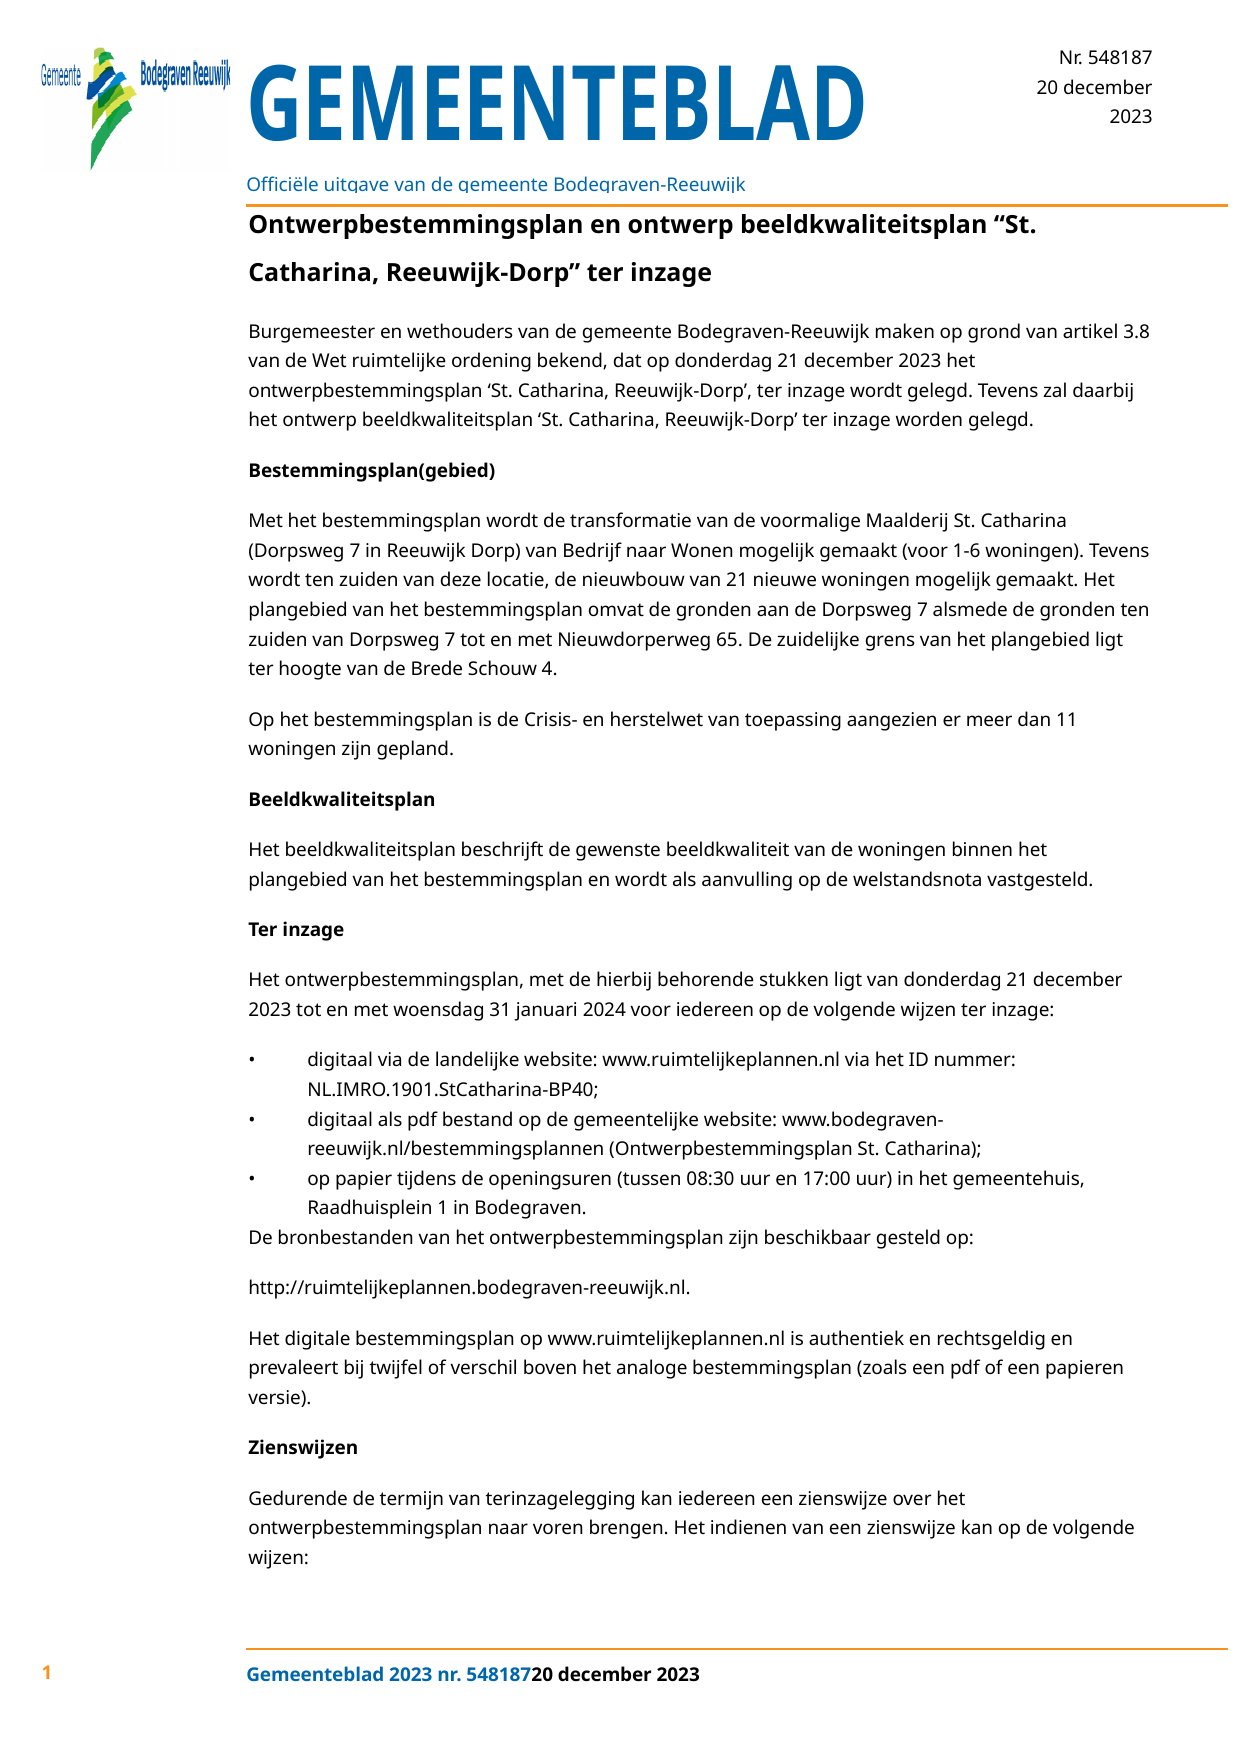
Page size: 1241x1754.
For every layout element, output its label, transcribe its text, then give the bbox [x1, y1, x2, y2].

text Bestemmingsplan(gebied) [248, 457, 1152, 483]
text Het digitale bestemmingsplan op www.ruimtelijkeplannen.nl is authentiek en rechtsgeldig en prevaleert bij twijfel of verschil boven het analoge bestemmingsplan (zoals een pdf of een papieren versie). [248, 1325, 1152, 1410]
text Burgemeester en wethouders van de gemeente Bodegraven-Reeuwijk maken op grond van artikel 3.8 van de Wet ruimtelijke ordening bekend, dat op donderdag 21 december 2023 het ontwerpbestemmingsplan ‘St. Catharina, Reeuwijk-Dorp’, ter inzage wordt gelegd. Tevens zal daarbij het ontwerp beeldkwaliteitsplan ‘St. Catharina, Reeuwijk-Dorp’ ter inzage worden gelegd. [248, 318, 1152, 432]
text Op het bestemmingsplan is de Crisis- en herstelwet van toepassing aangezien er meer dan 11 woningen zijn gepland. [248, 706, 1152, 761]
text Het ontwerpbestemmingsplan, met de hierbij behorende stukken ligt van donderdag 21 december 2023 tot en met woensdag 31 januari 2024 voor iedereen op de volgende wijzen ter inzage: [248, 967, 1152, 1022]
list digitaal via de landelijke website: www.ruimtelijkeplannen.nl via het ID nummer: NL.IMRO.1901.StCatharina-BP40; [248, 1047, 1152, 1102]
text Zienswijzen [248, 1434, 1152, 1460]
text Ontwerpbestemmingsplan en ontwerp beeldkwaliteitsplan “St. Catharina, Reeuwijk-Dorp” ter inzage [248, 207, 1152, 288]
text Gedurende de termijn van terinzagelegging kan iedereen een zienswijze over het ontwerpbestemmingsplan naar voren brengen. Het indienen van een zienswijze kan op de volgende wijzen: [248, 1485, 1152, 1570]
text Met het bestemmingsplan wordt de transformatie van de voormalige Maalderij St. Catharina (Dorpsweg 7 in Reeuwijk Dorp) van Bedrijf naar Wonen mogelijk gemaakt (voor 1-6 woningen). Tevens wordt ten zuiden van deze locatie, de nieuwbouw van 21 nieuwe woningen mogelijk gemaakt. Het plangebied van het bestemmingsplan omvat de gronden aan de Dorpsweg 7 alsmede de gronden ten zuiden van Dorpsweg 7 tot en met Nieuwdorperweg 65. De zuidelijke grens van het plangebied ligt ter hoogte van de Brede Schouw 4. [248, 507, 1152, 681]
text http://ruimtelijkeplannen.bodegraven-reeuwijk.nl. [248, 1274, 1152, 1300]
text Beeldkwaliteitsplan [248, 786, 1152, 812]
list digitaal als pdf bestand op de gemeentelijke website: www.bodegraven- [248, 1106, 1152, 1132]
list reeuwijk.nl/bestemmingsplannen (Ontwerpbestemmingsplan St. Catharina); [248, 1135, 1152, 1161]
list op papier tijdens de openingsuren (tussen 08:30 uur en 17:00 uur) in het gemeentehuis, Raadhuisplein 1 in Bodegraven. [248, 1165, 1152, 1220]
text Het beeldkwaliteitsplan beschrijft de gewenste beeldkwaliteit van de woningen binnen het plangebied van het bestemmingsplan en wordt als aanvulling op de welstandsnota vastgesteld. [248, 836, 1152, 892]
picture [41, 47, 231, 172]
text Ter inzage [248, 916, 1152, 942]
text De bronbestanden van het ontwerpbestemmingsplan zijn beschikbaar gesteld op: [248, 1224, 1152, 1250]
